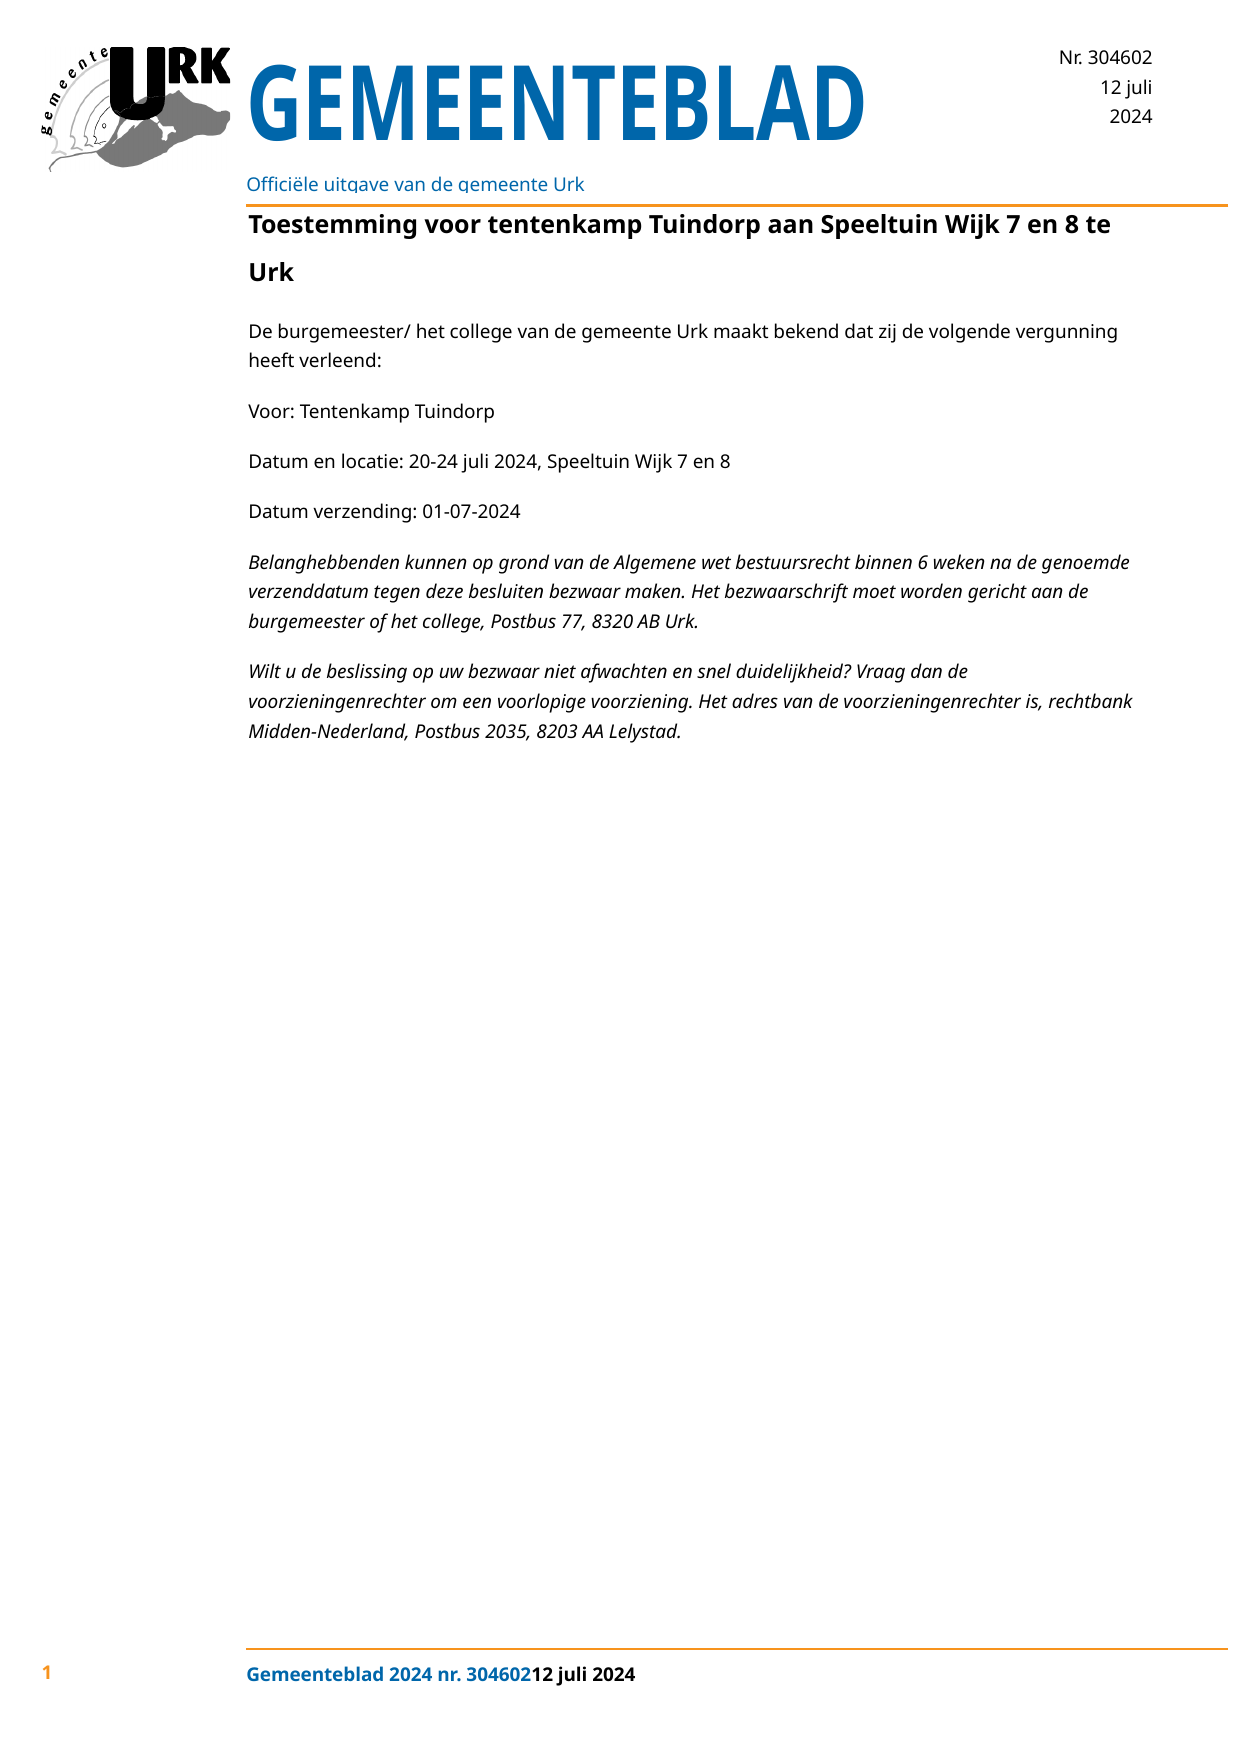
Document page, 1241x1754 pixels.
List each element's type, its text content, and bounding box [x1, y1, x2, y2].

text Wilt u de beslissing op uw bezwaar niet afwachten en snel duidelijkheid? Vraag dan de voorzieningenrechter om een voorlopige voorziening. Het adres van de voorzieningenrechter is, rechtbank Midden-Nederland, Postbus 2035, 8203 AA Lelystad. [248, 659, 1152, 744]
text Voor: Tentenkamp Tuindorp [248, 398, 1152, 424]
text Datum en locatie: 20-24 juli 2024, Speeltuin Wijk 7 en 8 [248, 448, 1152, 474]
text Datum verzending: 01-07-2024 [248, 499, 1152, 524]
picture [41, 47, 231, 172]
text Belanghebbenden kunnen op grond van de Algemene wet bestuursrecht binnen 6 weken na de genoemde verzenddatum tegen deze besluiten bezwaar maken. Het bezwaarschrift moet worden gericht aan de burgemeester of het college, Postbus 77, 8320 AB Urk. [248, 549, 1152, 634]
text De burgemeester/ het college van de gemeente Urk maakt bekend dat zij de volgende vergunning heeft verleend: [248, 318, 1152, 373]
text Toestemming voor tentenkamp Tuindorp aan Speeltuin Wijk 7 en 8 te Urk [248, 207, 1152, 288]
